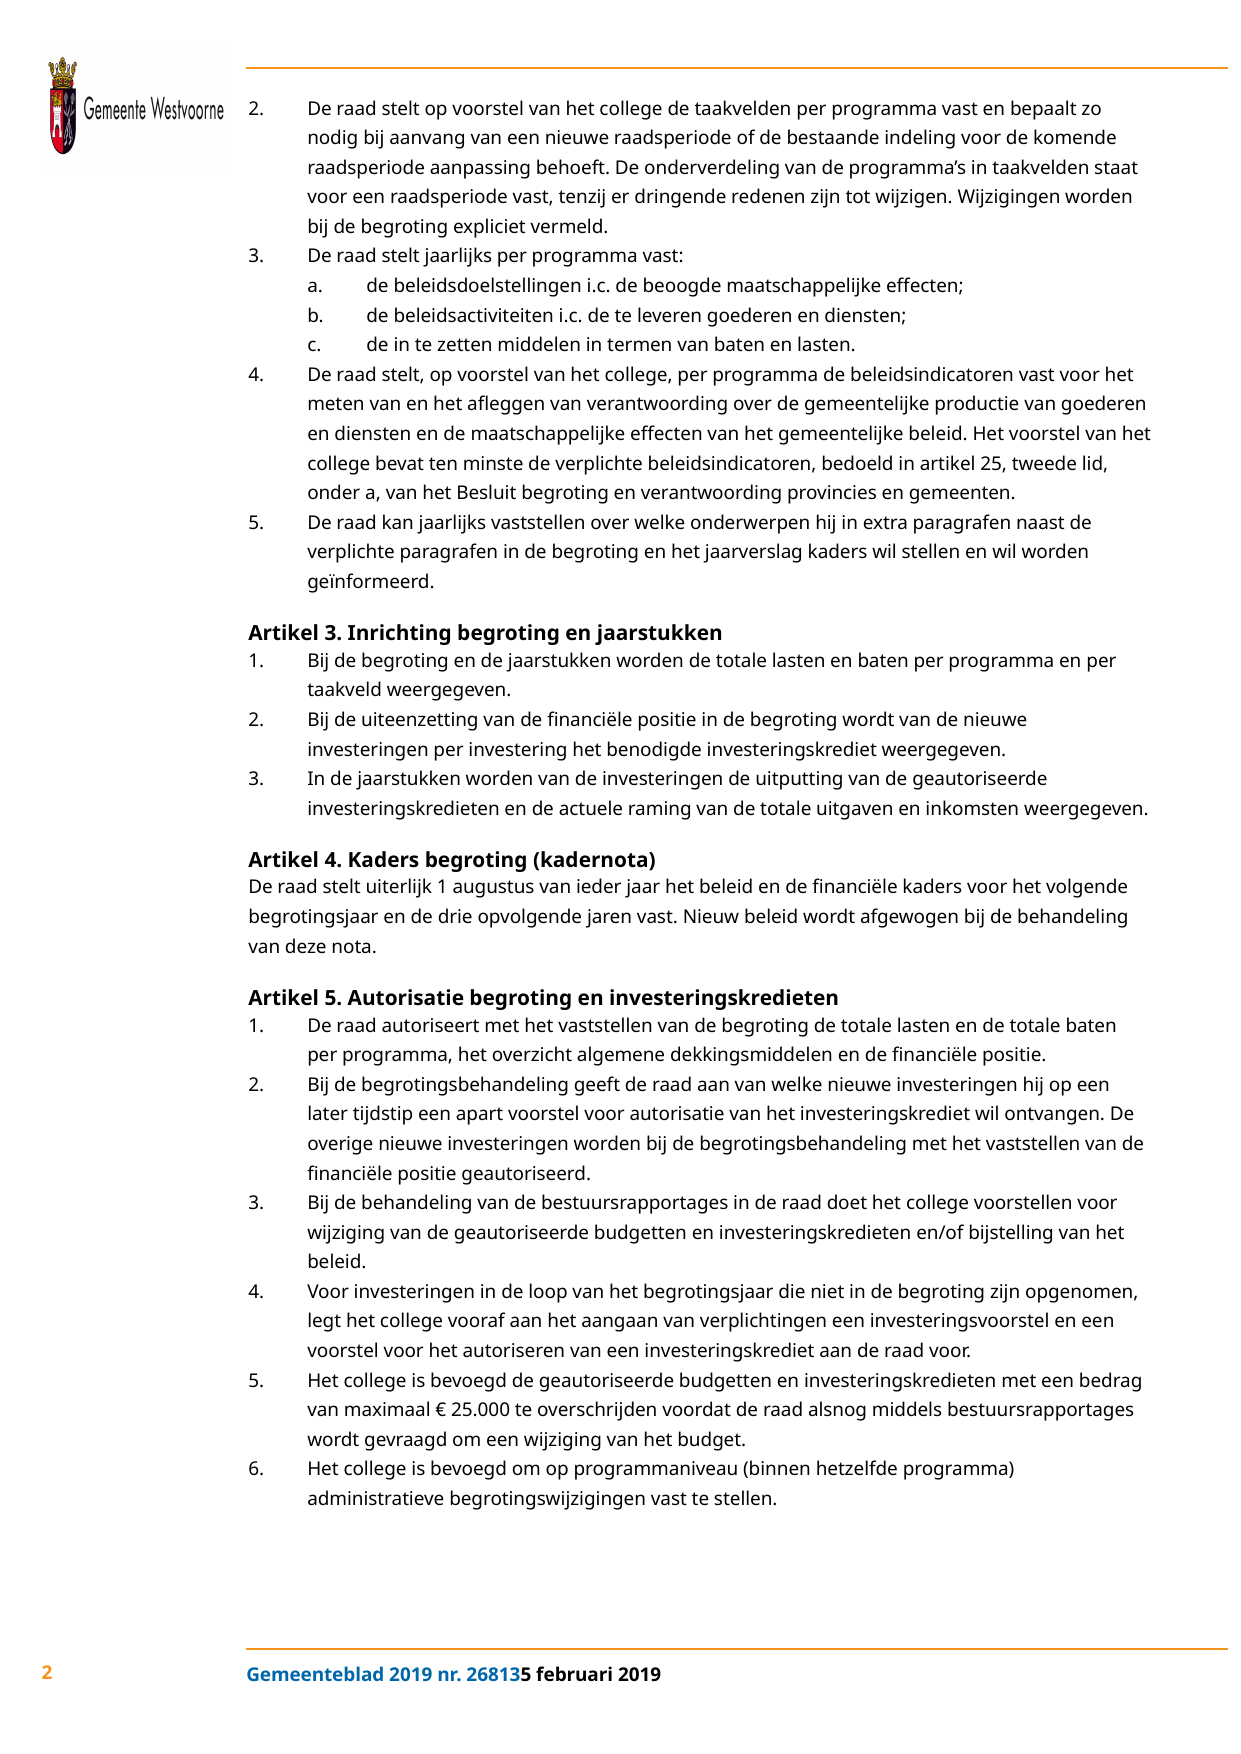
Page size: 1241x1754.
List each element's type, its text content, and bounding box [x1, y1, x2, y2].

list Bij de behandeling van de bestuursrapportages in de raad doet het college voorstellen voor wijziging van de geautoriseerde budgetten en investeringskredieten en/of bijstelling van het beleid. [248, 1189, 1152, 1274]
text Artikel 3. Inrichting begroting en jaarstukken [248, 618, 1152, 647]
text Artikel 4. Kaders begroting (kadernota) [248, 845, 1152, 874]
list Bij de uiteenzetting van de financiële positie in de begroting wordt van de nieuwe investeringen per investering het benodigde investeringskrediet weergegeven. [248, 706, 1152, 761]
list de beleidsactiviteiten i.c. de te leveren goederen en diensten; [307, 302, 1152, 328]
list De raad autoriseert met het vaststellen van de begroting de totale lasten en de totale baten per programma, het overzicht algemene dekkingsmiddelen en de financiële positie. [248, 1012, 1152, 1067]
list De raad stelt op voorstel van het college de taakvelden per programma vast en bepaalt zo nodig bij aanvang van een nieuwe raadsperiode of de bestaande indeling voor de komende raadsperiode aanpassing behoeft. De onderverdeling van de programma’s in taakvelden staat voor een raadsperiode vast, tenzij er dringende redenen zijn tot wijzigen. Wijzigingen worden bij de begroting expliciet vermeld. [248, 95, 1152, 239]
text Artikel 5. Autorisatie begroting en investeringskredieten [248, 983, 1152, 1012]
list De raad stelt jaarlijks per programma vast: [248, 243, 1152, 268]
list Het college is bevoegd de geautoriseerde budgetten en investeringskredieten met een bedrag van maximaal € 25.000 te overschrijden voordat de raad alsnog middels bestuursrapportages wordt gevraagd om een wijziging van het budget. [248, 1367, 1152, 1452]
picture [41, 47, 231, 172]
list Bij de begrotingsbehandeling geeft de raad aan van welke nieuwe investeringen hij op een later tijdstip een apart voorstel voor autorisatie van het investeringskrediet wil ontvangen. De overige nieuwe investeringen worden bij de begrotingsbehandeling met het vaststellen van de financiële positie geautoriseerd. [248, 1071, 1152, 1185]
list Het college is bevoegd om op programmaniveau (binnen hetzelfde programma) administratieve begrotingswijzigingen vast te stellen. [248, 1456, 1152, 1511]
list de in te zetten middelen in termen van baten en lasten. [307, 331, 1152, 357]
text De raad stelt uiterlijk 1 augustus van ieder jaar het beleid en de financiële kaders voor het volgende begrotingsjaar en de drie opvolgende jaren vast. Nieuw beleid wordt afgewogen bij de behandeling van deze nota. [248, 874, 1152, 959]
list de beleidsdoelstellingen i.c. de beoogde maatschappelijke effecten; [307, 272, 1152, 298]
list In de jaarstukken worden van de investeringen de uitputting van de geautoriseerde investeringskredieten en de actuele raming van de totale uitgaven en inkomsten weergegeven. [248, 765, 1152, 821]
list De raad stelt, op voorstel van het college, per programma de beleidsindicatoren vast voor het meten van en het afleggen van verantwoording over de gemeentelijke productie van goederen en diensten en de maatschappelijke effecten van het gemeentelijke beleid. Het voorstel van het college bevat ten minste de verplichte beleidsindicatoren, bedoeld in artikel 25, tweede lid, onder a, van het Besluit begroting en verantwoording provincies en gemeenten. [248, 361, 1152, 505]
list Bij de begroting en de jaarstukken worden de totale lasten en baten per programma en per taakveld weergegeven. [248, 647, 1152, 702]
list De raad kan jaarlijks vaststellen over welke onderwerpen hij in extra paragrafen naast de verplichte paragrafen in de begroting en het jaarverslag kaders wil stellen en wil worden geïnformeerd. [248, 509, 1152, 594]
list Voor investeringen in de loop van het begrotingsjaar die niet in de begroting zijn opgenomen, legt het college vooraf aan het aangaan van verplichtingen een investeringsvoorstel en een voorstel voor het autoriseren van een investeringskrediet aan de raad voor. [248, 1278, 1152, 1363]
